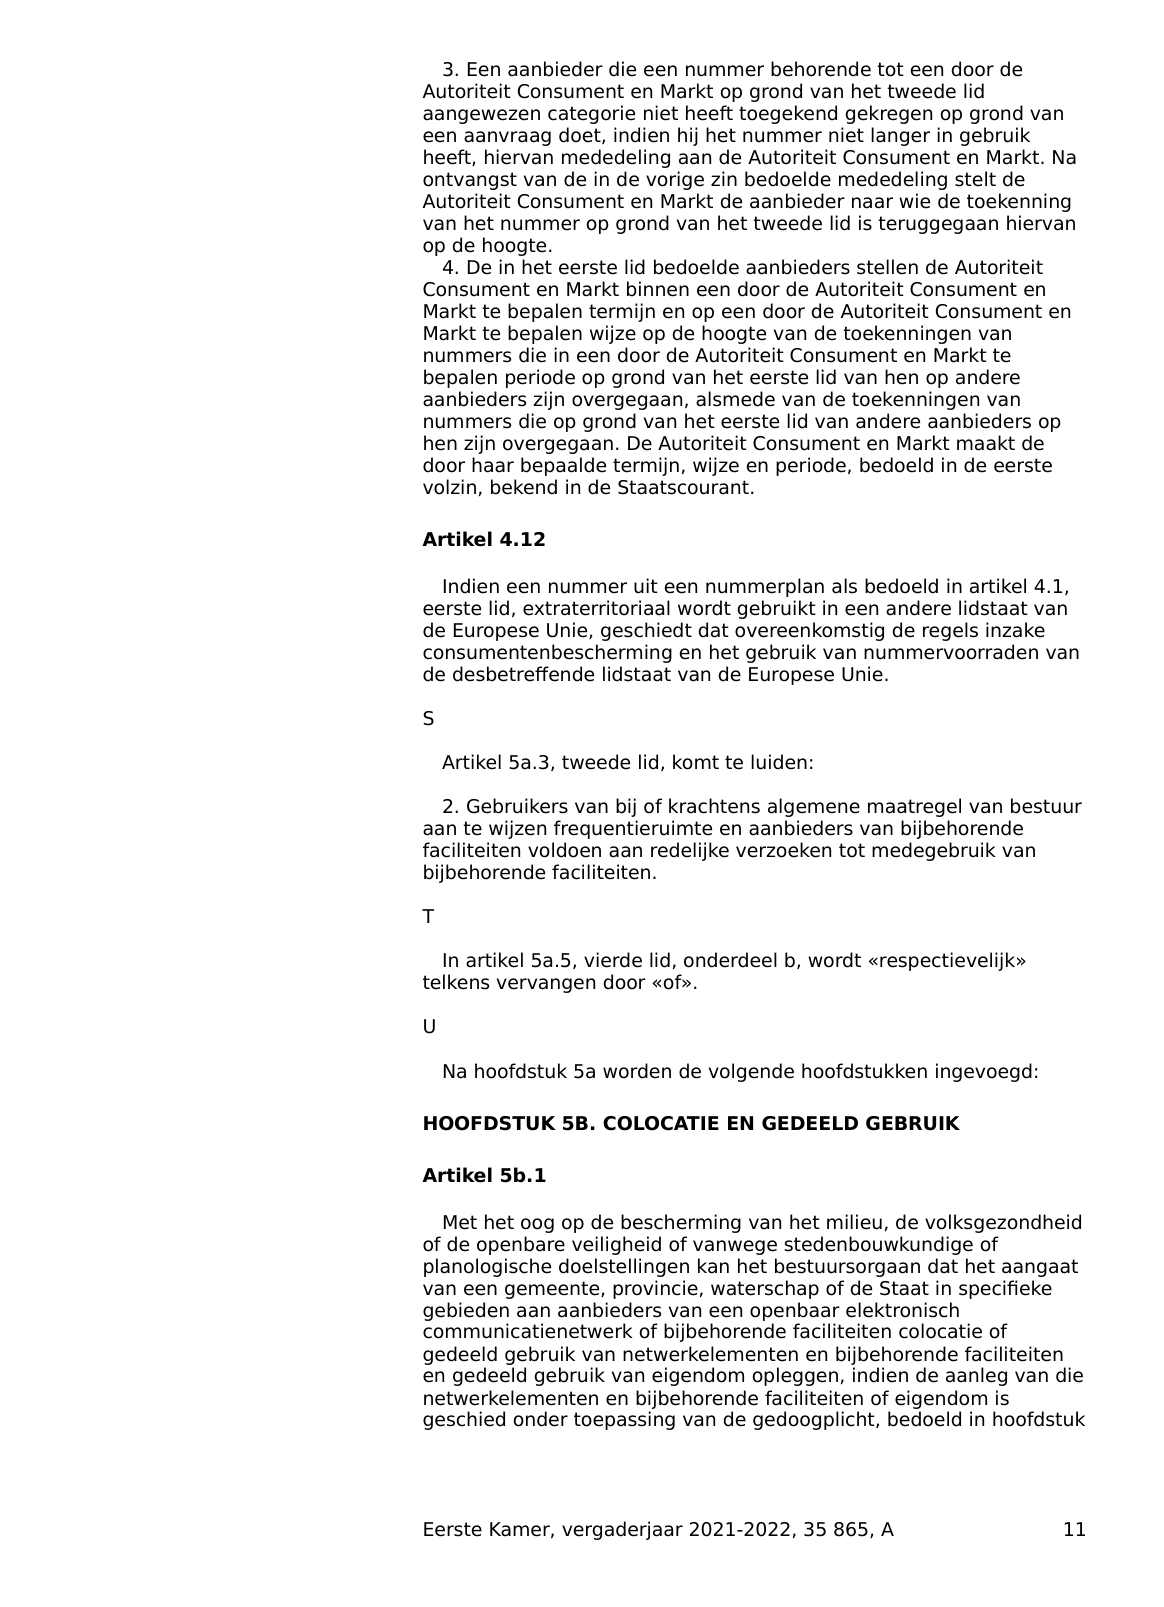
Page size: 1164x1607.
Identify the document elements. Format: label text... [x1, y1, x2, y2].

text T [422, 906, 1087, 928]
text S [422, 708, 1087, 730]
text In artikel 5a.5, vierde lid, onderdeel b, wordt «respectievelijk» telkens vervangen door «of». [422, 950, 1087, 994]
subtitle Artikel 4.12 [422, 529, 1087, 551]
text Indien een nummer uit een nummerplan als bedoeld in artikel 4.1, eerste lid, extraterritoriaal wordt gebruikt in een andere lidstaat van de Europese Unie, geschiedt dat overeenkomstig de regels inzake consumentenbescherming en het gebruik van nummervoorraden van de desbetreffende lidstaat van de Europese Unie. [422, 576, 1087, 686]
text 4. De in het eerste lid bedoelde aanbieders stellen de Autoriteit Consument en Markt binnen een door de Autoriteit Consument en Markt te bepalen termijn en op een door de Autoriteit Consument en Markt te bepalen wijze op de hoogte van de toekenningen van nummers die in een door de Autoriteit Consument en Markt te bepalen periode op grond van het eerste lid van hen op andere aanbieders zijn overgegaan, alsmede van de toekenningen van nummers die op grond van het eerste lid van andere aanbieders op hen zijn overgegaan. De Autoriteit Consument en Markt maakt de door haar bepaalde termijn, wijze en periode, bedoeld in de eerste volzin, bekend in de Staatscourant. [422, 257, 1087, 499]
text 2. Gebruikers van bij of krachtens algemene maatregel van bestuur aan te wijzen frequentieruimte en aanbieders van bijbehorende faciliteiten voldoen aan redelijke verzoeken tot medegebruik van bijbehorende faciliteiten. [422, 796, 1087, 884]
subtitle Artikel 5b.1 [422, 1164, 1087, 1187]
text Met het oog op de bescherming van het milieu, de volksgezondheid of de openbare veiligheid of vanwege stedenbouwkundige of planologische doelstellingen kan het bestuursorgaan dat het aangaat van een gemeente, provincie, waterschap of de Staat in specifieke gebieden aan aanbieders van een openbaar elektronisch communicatienetwerk of bijbehorende faciliteiten colocatie of gedeeld gebruik van netwerkelementen en bijbehorende faciliteiten en gedeeld gebruik van eigendom opleggen, indien de aanleg van die netwerkelementen en bijbehorende faciliteiten of eigendom is geschied onder toepassing van de gedoogplicht, bedoeld in hoofdstuk [422, 1212, 1087, 1431]
subtitle HOOFDSTUK 5B. COLOCATIE EN GEDEELD GEBRUIK [422, 1113, 1087, 1134]
text U [422, 1016, 1087, 1038]
text Na hoofdstuk 5a worden de volgende hoofdstukken ingevoegd: [422, 1061, 1087, 1083]
text Artikel 5a.3, tweede lid, komt te luiden: [422, 752, 1087, 774]
text 3. Een aanbieder die een nummer behorende tot een door de Autoriteit Consument en Markt op grond van het tweede lid aangewezen categorie niet heeft toegekend gekregen op grond van een aanvraag doet, indien hij het nummer niet langer in gebruik heeft, hiervan mededeling aan de Autoriteit Consument en Markt. Na ontvangst van de in de vorige zin bedoelde mededeling stelt de Autoriteit Consument en Markt de aanbieder naar wie de toekenning van het nummer op grond van het tweede lid is teruggegaan hiervan op de hoogte. [422, 59, 1087, 257]
